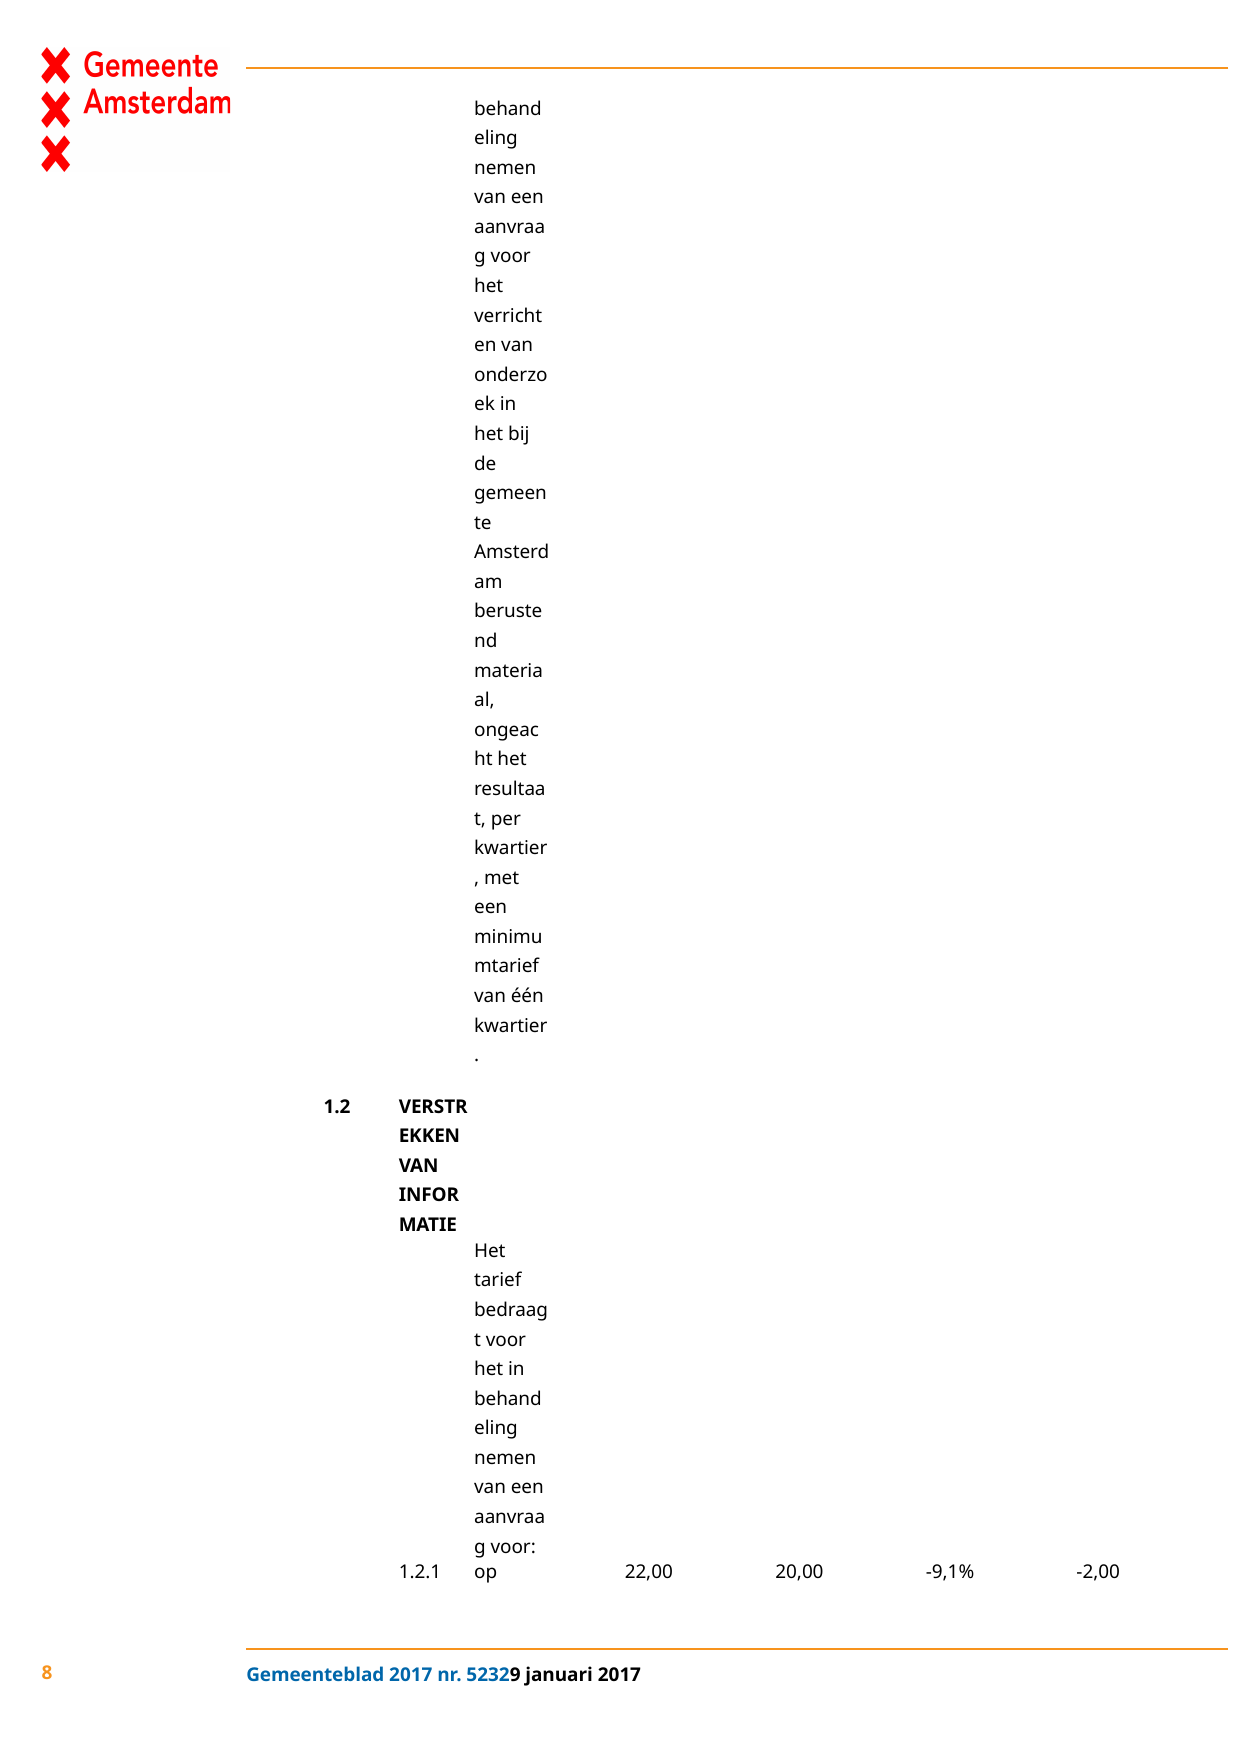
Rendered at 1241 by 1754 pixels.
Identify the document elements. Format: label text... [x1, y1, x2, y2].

table_cell [625, 95, 700, 1067]
picture [41, 47, 231, 172]
table_cell [926, 95, 1001, 1067]
table_cell [549, 1093, 624, 1237]
table_cell [248, 1559, 323, 1584]
table_cell [549, 1559, 624, 1584]
table_cell [775, 1093, 850, 1237]
table_cell [399, 1237, 474, 1558]
table_cell [700, 1559, 775, 1584]
table_cell behandeling nemen van een aanvraag voor het verrichten van onderzoek in het bij de gemeente Amsterdam berustend materiaal, ongeacht het resultaat, per kwartier, met een minimumtarief van één kwartier. [474, 95, 549, 1067]
table_cell [248, 1237, 323, 1558]
table_cell [700, 1093, 775, 1237]
table_cell [775, 1237, 850, 1558]
table_cell [549, 1237, 624, 1558]
table_cell 1.2 [323, 1093, 398, 1237]
table_cell [625, 1237, 700, 1558]
table_cell [926, 1067, 1001, 1093]
table_cell [700, 95, 775, 1067]
table_cell [399, 1067, 474, 1093]
table_cell [625, 1067, 700, 1093]
table_cell [1076, 1067, 1152, 1093]
table_cell [850, 1067, 926, 1093]
table_cell [1001, 1067, 1076, 1093]
table_cell [323, 1067, 398, 1093]
table_cell 20,00 [775, 1559, 850, 1584]
table_cell [850, 1093, 926, 1237]
table_cell [850, 1237, 926, 1558]
table_cell 22,00 [625, 1559, 700, 1584]
table_cell [323, 95, 398, 1067]
table_cell [1001, 1559, 1076, 1584]
table_cell [1076, 1237, 1152, 1558]
table_cell [323, 1237, 398, 1558]
table_cell [248, 1067, 323, 1093]
table_cell [625, 1093, 700, 1237]
table_cell [1076, 95, 1152, 1067]
table_cell [1001, 1093, 1076, 1237]
table_cell [926, 1237, 1001, 1558]
table_cell op [474, 1559, 549, 1584]
table_cell [1001, 95, 1076, 1067]
table_cell [549, 95, 624, 1067]
table_cell [1076, 1093, 1152, 1237]
table_cell [549, 1067, 624, 1093]
table_cell [248, 1093, 323, 1237]
table_cell [700, 1067, 775, 1093]
table_cell [850, 1559, 926, 1584]
table_cell Het tarief bedraagt voor het in behandeling nemen van een aanvraag voor: [474, 1237, 549, 1558]
table_cell [1001, 1237, 1076, 1558]
table_cell [474, 1067, 549, 1093]
table_cell -2,00 [1076, 1559, 1152, 1584]
table_cell 1.2.1 [399, 1559, 474, 1584]
table_cell [474, 1093, 549, 1237]
table_cell -9,1% [926, 1559, 1001, 1584]
table_cell [850, 95, 926, 1067]
table_cell [323, 1559, 398, 1584]
table_cell [775, 1067, 850, 1093]
table_cell [700, 1237, 775, 1558]
table_cell [775, 95, 850, 1067]
table_cell VERSTREKKEN VAN INFORMATIE [399, 1093, 474, 1237]
table_cell [248, 95, 323, 1067]
table_cell [399, 95, 474, 1067]
table_cell [926, 1093, 1001, 1237]
